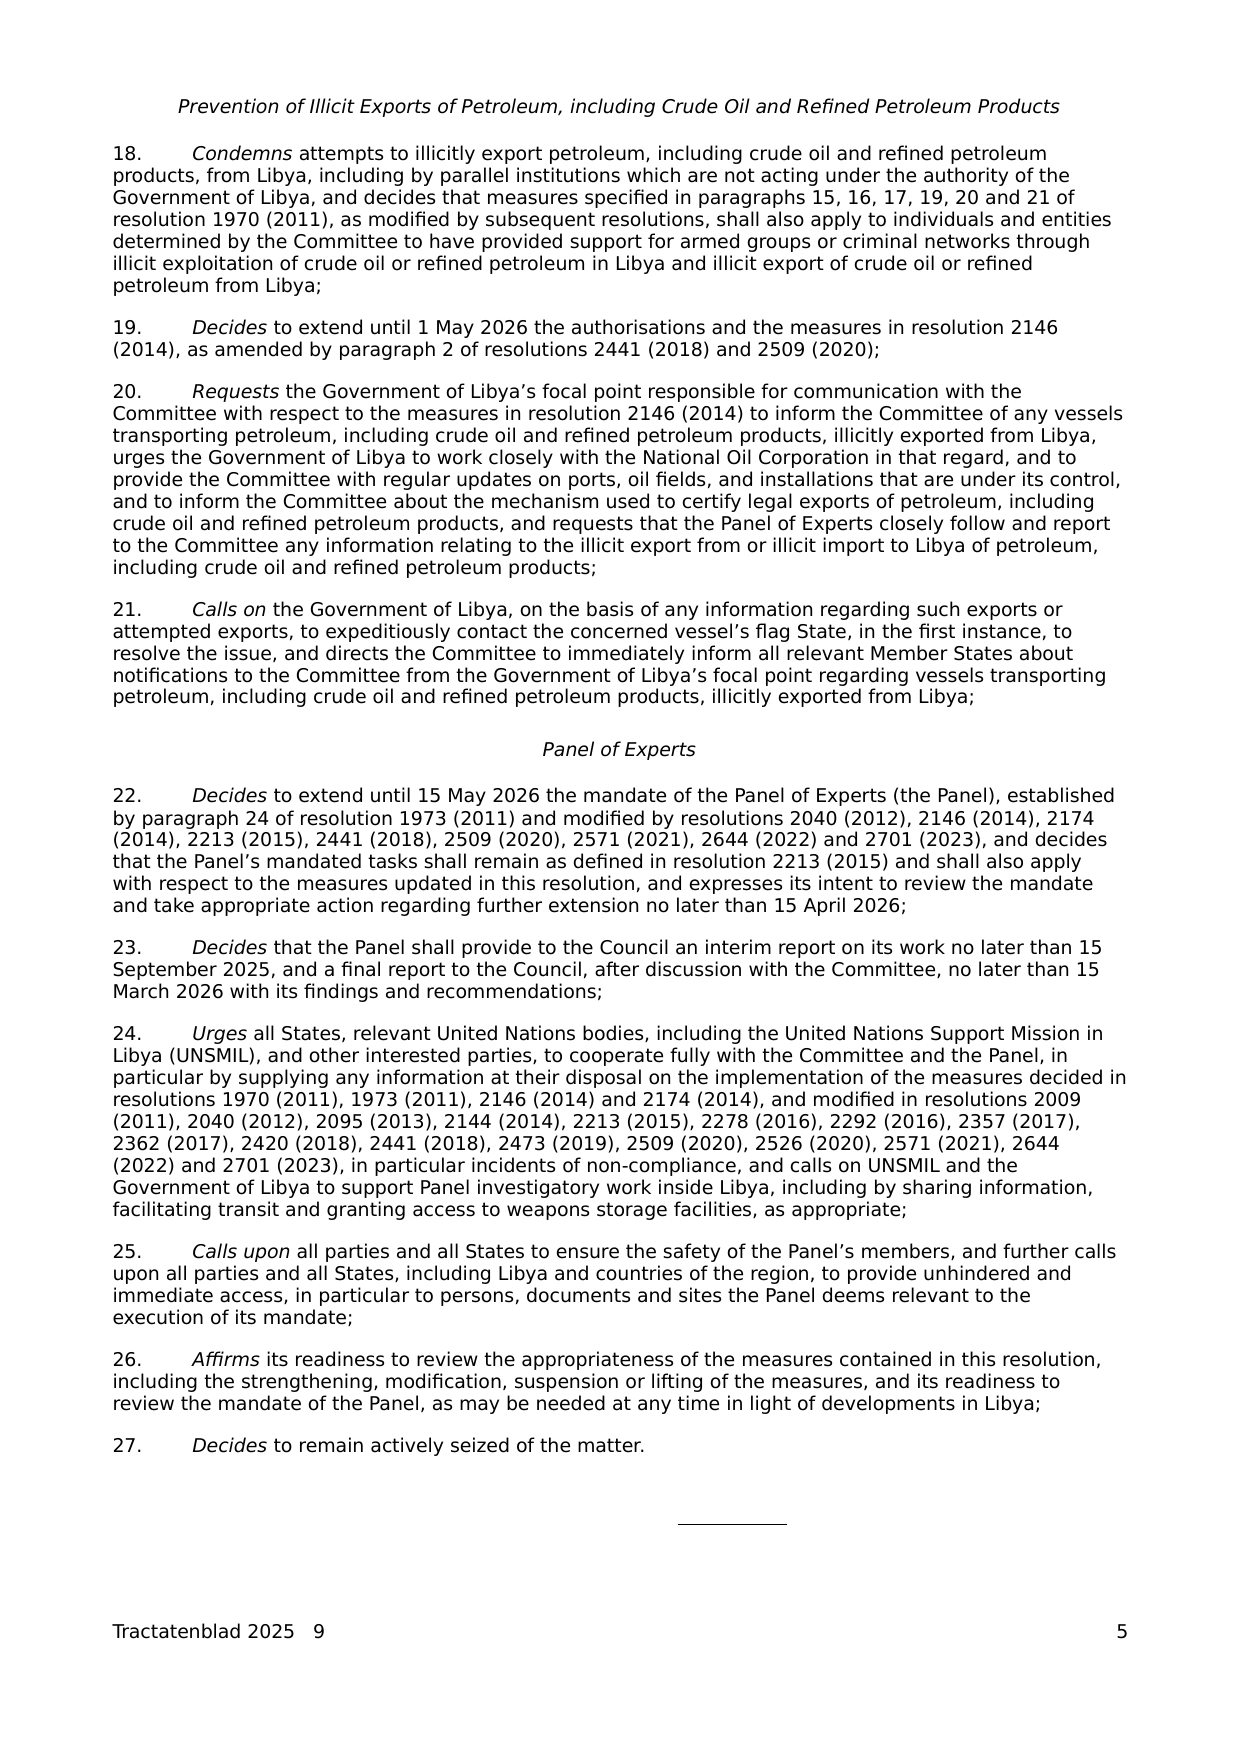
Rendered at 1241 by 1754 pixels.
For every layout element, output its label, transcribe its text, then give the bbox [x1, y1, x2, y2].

subtitle Panel of Experts [112, 738, 1128, 760]
text 21. Calls on the Government of Libya, on the basis of any information regarding such exports or attempted exports, to expeditiously contact the concerned vessel’s flag State, in the first instance, to resolve the issue, and directs the Committee to immediately inform all relevant Member States about notifications to the Committee from the Government of Libya’s focal point regarding vessels transporting petroleum, including crude oil and refined petroleum products, illicitly exported from Libya; [112, 598, 1128, 708]
text 20. Requests the Government of Libya’s focal point responsible for communication with the Committee with respect to the measures in resolution 2146 (2014) to inform the Committee of any vessels transporting petroleum, including crude oil and refined petroleum products, illicitly exported from Libya, urges the Government of Libya to work closely with the National Oil Corporation in that regard, and to provide the Committee with regular updates on ports, oil fields, and installations that are under its control, and to inform the Committee about the mechanism used to certify legal exports of petroleum, including crude oil and refined petroleum products, and requests that the Panel of Experts closely follow and report to the Committee any information relating to the illicit export from or illicit import to Libya of petroleum, including crude oil and refined petroleum products; [112, 381, 1128, 578]
text 27. Decides to remain actively seized of the matter. [112, 1435, 1128, 1457]
text 19. Decides to extend until 1 May 2026 the authorisations and the measures in resolution 2146 (2014), as amended by paragraph 2 of resolutions 2441 (2018) and 2509 (2020); [112, 317, 1128, 361]
text 23. Decides that the Panel shall provide to the Council an interim report on its work no later than 15 September 2025, and a final report to the Council, after discussion with the Committee, no later than 15 March 2026 with its findings and recommendations; [112, 937, 1128, 1003]
text 25. Calls upon all parties and all States to ensure the safety of the Panel’s members, and further calls upon all parties and all States, including Libya and countries of the region, to provide unhindered and immediate access, in particular to persons, documents and sites the Panel deems relevant to the execution of its mandate; [112, 1241, 1128, 1329]
text 22. Decides to extend until 15 May 2026 the mandate of the Panel of Experts (the Panel), established by paragraph 24 of resolution 1973 (2011) and modified by resolutions 2040 (2012), 2146 (2014), 2174 (2014), 2213 (2015), 2441 (2018), 2509 (2020), 2571 (2021), 2644 (2022) and 2701 (2023), and decides that the Panel’s mandated tasks shall remain as defined in resolution 2213 (2015) and shall also apply with respect to the measures updated in this resolution, and expresses its intent to review the mandate and take appropriate action regarding further extension no later than 15 April 2026; [112, 785, 1128, 917]
text 24. Urges all States, relevant United Nations bodies, including the United Nations Support Mission in Libya (UNSMIL), and other interested parties, to cooperate fully with the Committee and the Panel, in particular by supplying any information at their disposal on the implementation of the measures decided in resolutions 1970 (2011), 1973 (2011), 2146 (2014) and 2174 (2014), and modified in resolutions 2009 (2011), 2040 (2012), 2095 (2013), 2144 (2014), 2213 (2015), 2278 (2016), 2292 (2016), 2357 (2017), 2362 (2017), 2420 (2018), 2441 (2018), 2473 (2019), 2509 (2020), 2526 (2020), 2571 (2021), 2644 (2022) and 2701 (2023), in particular incidents of non-compliance, and calls on UNSMIL and the Government of Libya to support Panel investigatory work inside Libya, including by sharing information, facilitating transit and granting access to weapons storage facilities, as appropriate; [112, 1023, 1128, 1221]
text 26. Affirms its readiness to review the appropriateness of the measures contained in this resolution, including the strengthening, modification, suspension or lifting of the measures, and its readiness to review the mandate of the Panel, as may be needed at any time in light of developments in Libya; [112, 1349, 1128, 1415]
text 18. Condemns attempts to illicitly export petroleum, including crude oil and refined petroleum products, from Libya, including by parallel institutions which are not acting under the authority of the Government of Libya, and decides that measures specified in paragraphs 15, 16, 17, 19, 20 and 21 of resolution 1970 (2011), as modified by subsequent resolutions, shall also apply to individuals and entities determined by the Committee to have provided support for armed groups or criminal networks through illicit exploitation of crude oil or refined petroleum in Libya and illicit export of crude oil or refined petroleum from Libya; [112, 143, 1128, 297]
subtitle Prevention of Illicit Exports of Petroleum, including Crude Oil and Refined Petroleum Products [112, 96, 1128, 118]
